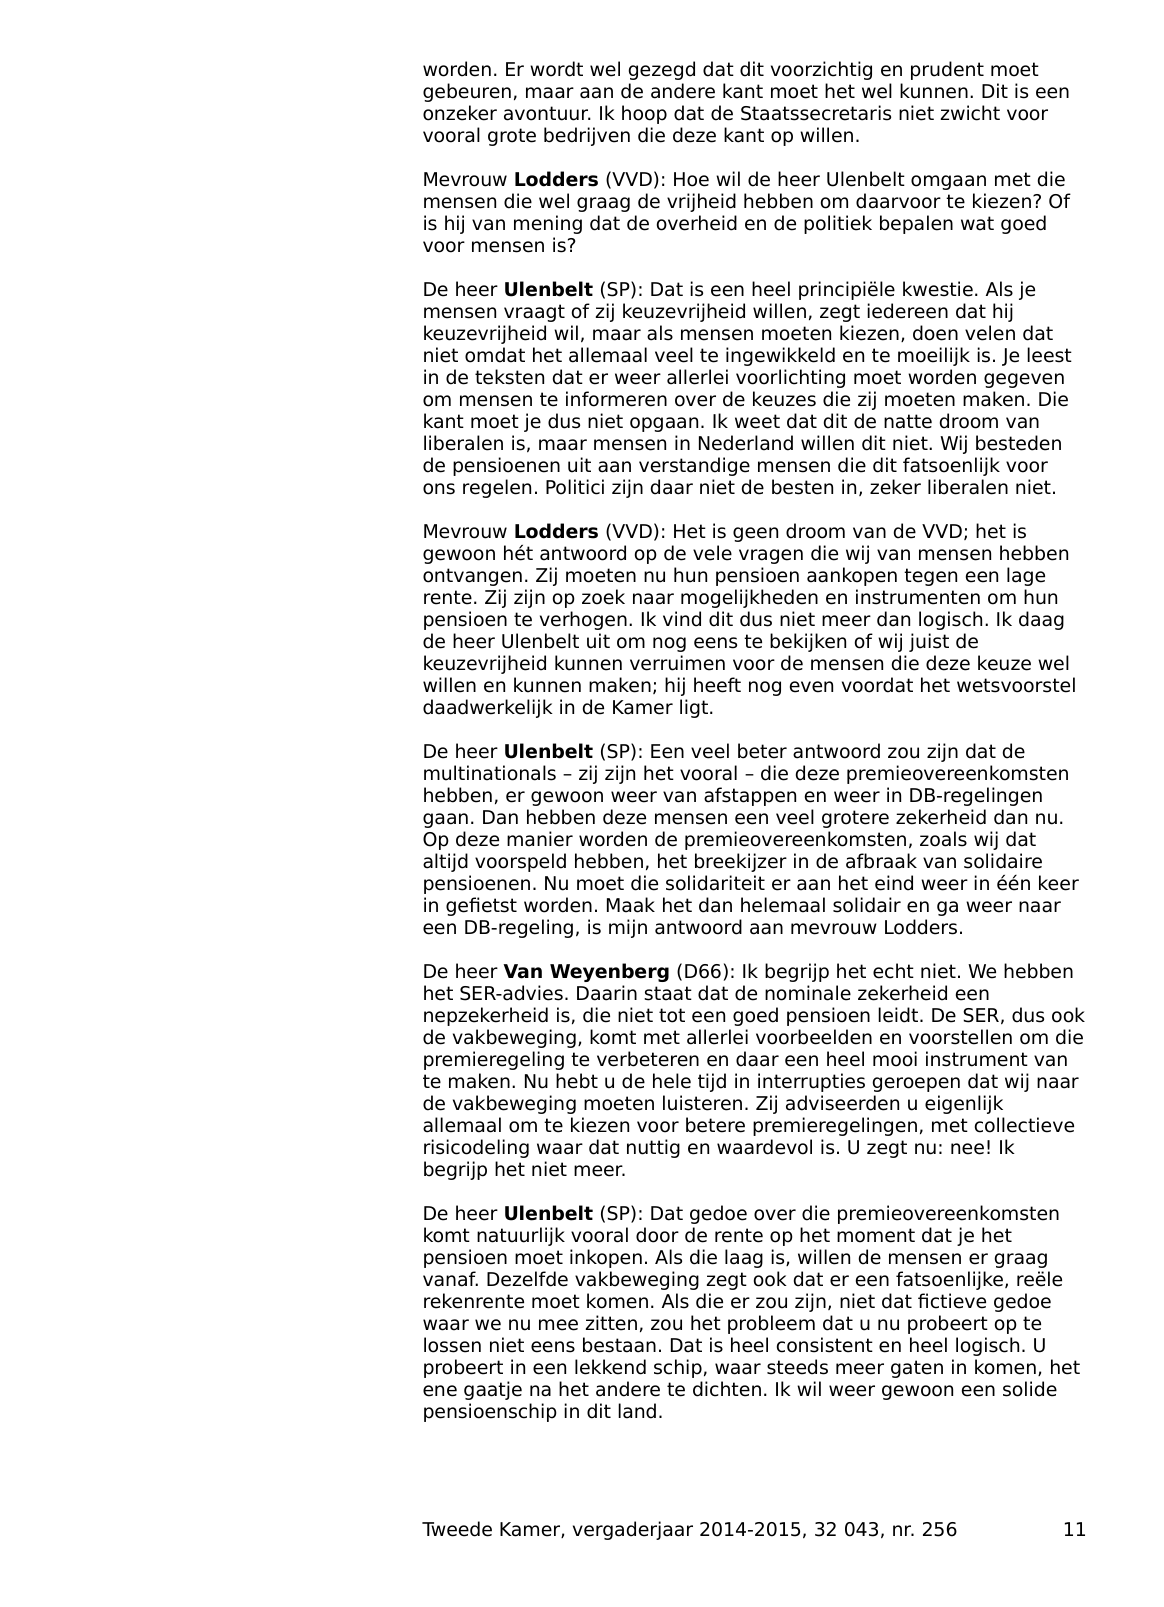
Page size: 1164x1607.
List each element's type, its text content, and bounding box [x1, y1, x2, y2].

text Mevrouw Lodders (VVD): Hoe wil de heer Ulenbelt omgaan met die mensen die wel graag de vrijheid hebben om daarvoor te kiezen? Of is hij van mening dat de overheid en de politiek bepalen wat goed voor mensen is? [422, 169, 1087, 257]
text worden. Er wordt wel gezegd dat dit voorzichtig en prudent moet gebeuren, maar aan de andere kant moet het wel kunnen. Dit is een onzeker avontuur. Ik hoop dat de Staatssecretaris niet zwicht voor vooral grote bedrijven die deze kant op willen. [422, 59, 1087, 147]
text De heer Ulenbelt (SP): Dat is een heel principiële kwestie. Als je mensen vraagt of zij keuzevrijheid willen, zegt iedereen dat hij keuzevrijheid wil, maar als mensen moeten kiezen, doen velen dat niet omdat het allemaal veel te ingewikkeld en te moeilijk is. Je leest in de teksten dat er weer allerlei voorlichting moet worden gegeven om mensen te informeren over de keuzes die zij moeten maken. Die kant moet je dus niet opgaan. Ik weet dat dit de natte droom van liberalen is, maar mensen in Nederland willen dit niet. Wij besteden de pensioenen uit aan verstandige mensen die dit fatsoenlijk voor ons regelen. Politici zijn daar niet de besten in, zeker liberalen niet. [422, 279, 1087, 499]
text De heer Ulenbelt (SP): Een veel beter antwoord zou zijn dat de multinationals – zij zijn het vooral – die deze premieovereenkomsten hebben, er gewoon weer van afstappen en weer in DB-regelingen gaan. Dan hebben deze mensen een veel grotere zekerheid dan nu. Op deze manier worden de premieovereenkomsten, zoals wij dat altijd voorspeld hebben, het breekijzer in de afbraak van solidaire pensioenen. Nu moet die solidariteit er aan het eind weer in één keer in gefietst worden. Maak het dan helemaal solidair en ga weer naar een DB-regeling, is mijn antwoord aan mevrouw Lodders. [422, 741, 1087, 939]
text De heer Ulenbelt (SP): Dat gedoe over die premieovereenkomsten komt natuurlijk vooral door de rente op het moment dat je het pensioen moet inkopen. Als die laag is, willen de mensen er graag vanaf. Dezelfde vakbeweging zegt ook dat er een fatsoenlijke, reële rekenrente moet komen. Als die er zou zijn, niet dat fictieve gedoe waar we nu mee zitten, zou het probleem dat u nu probeert op te lossen niet eens bestaan. Dat is heel consistent en heel logisch. U probeert in een lekkend schip, waar steeds meer gaten in komen, het ene gaatje na het andere te dichten. Ik wil weer gewoon een solide pensioenschip in dit land. [422, 1203, 1087, 1423]
text De heer Van Weyenberg (D66): Ik begrijp het echt niet. We hebben het SER-advies. Daarin staat dat de nominale zekerheid een nepzekerheid is, die niet tot een goed pensioen leidt. De SER, dus ook de vakbeweging, komt met allerlei voorbeelden en voorstellen om die premieregeling te verbeteren en daar een heel mooi instrument van te maken. Nu hebt u de hele tijd in interrupties geroepen dat wij naar de vakbeweging moeten luisteren. Zij adviseerden u eigenlijk allemaal om te kiezen voor betere premieregelingen, met collectieve risicodeling waar dat nuttig en waardevol is. U zegt nu: nee! Ik begrijp het niet meer. [422, 961, 1087, 1181]
text Mevrouw Lodders (VVD): Het is geen droom van de VVD; het is gewoon hét antwoord op de vele vragen die wij van mensen hebben ontvangen. Zij moeten nu hun pensioen aankopen tegen een lage rente. Zij zijn op zoek naar mogelijkheden en instrumenten om hun pensioen te verhogen. Ik vind dit dus niet meer dan logisch. Ik daag de heer Ulenbelt uit om nog eens te bekijken of wij juist de keuzevrijheid kunnen verruimen voor de mensen die deze keuze wel willen en kunnen maken; hij heeft nog even voordat het wetsvoorstel daadwerkelijk in de Kamer ligt. [422, 521, 1087, 719]
